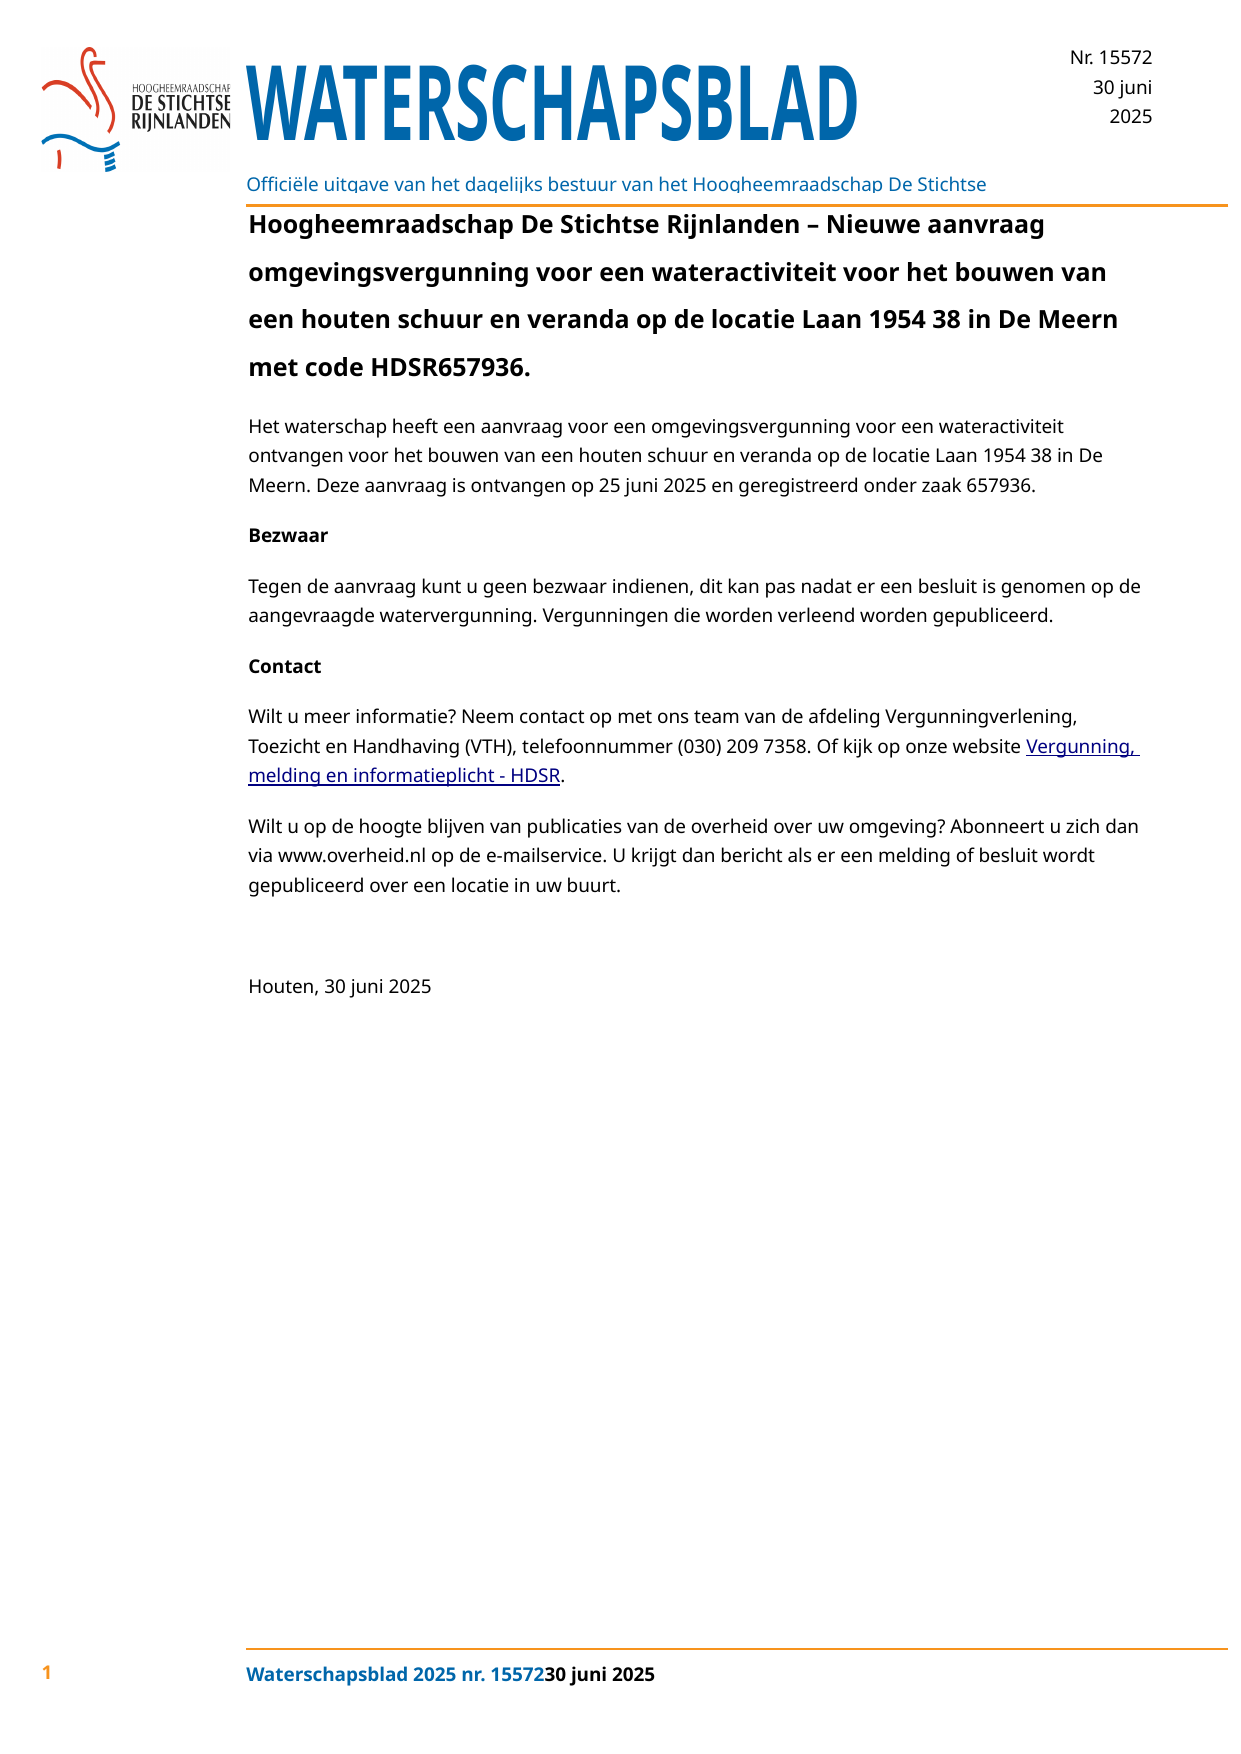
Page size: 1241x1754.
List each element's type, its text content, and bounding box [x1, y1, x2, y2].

text Wilt u op de hoogte blijven van publicaties van de overheid over uw omgeving? Abonneert u zich dan via www.overheid.nl op de e-mailservice. U krijgt dan bericht als er een melding of besluit wordt gepubliceerd over een locatie in uw buurt. [248, 813, 1152, 898]
text Hoogheemraadschap De Stichtse Rijnlanden – Nieuwe aanvraag omgevingsvergunning voor een wateractiviteit voor het bouwen van een houten schuur en veranda op de locatie Laan 1954 38 in De Meern met code HDSR657936. [248, 207, 1152, 384]
text Het waterschap heeft een aanvraag voor een omgevingsvergunning voor een wateractiviteit ontvangen voor het bouwen van een houten schuur en veranda op de locatie Laan 1954 38 in De Meern. Deze aanvraag is ontvangen op 25 juni 2025 en geregistreerd onder zaak 657936. [248, 413, 1152, 498]
text Bezwaar [248, 523, 1152, 548]
text Wilt u meer informatie? Neem contact op met ons team van de afdeling Vergunningverlening, Toezicht en Handhaving (VTH), telefoonnummer (030) 209 7358. Of kijk op onze website Vergunning, melding en informatieplicht - HDSR. [248, 703, 1152, 788]
picture [41, 47, 231, 172]
text Tegen de aanvraag kunt u geen bezwaar indienen, dit kan pas nadat er een besluit is genomen op de aangevraagde watervergunning. Vergunningen die worden verleend worden gepubliceerd. [248, 573, 1152, 628]
text Contact [248, 653, 1152, 679]
text Houten, 30 juni 2025 [248, 973, 1152, 999]
